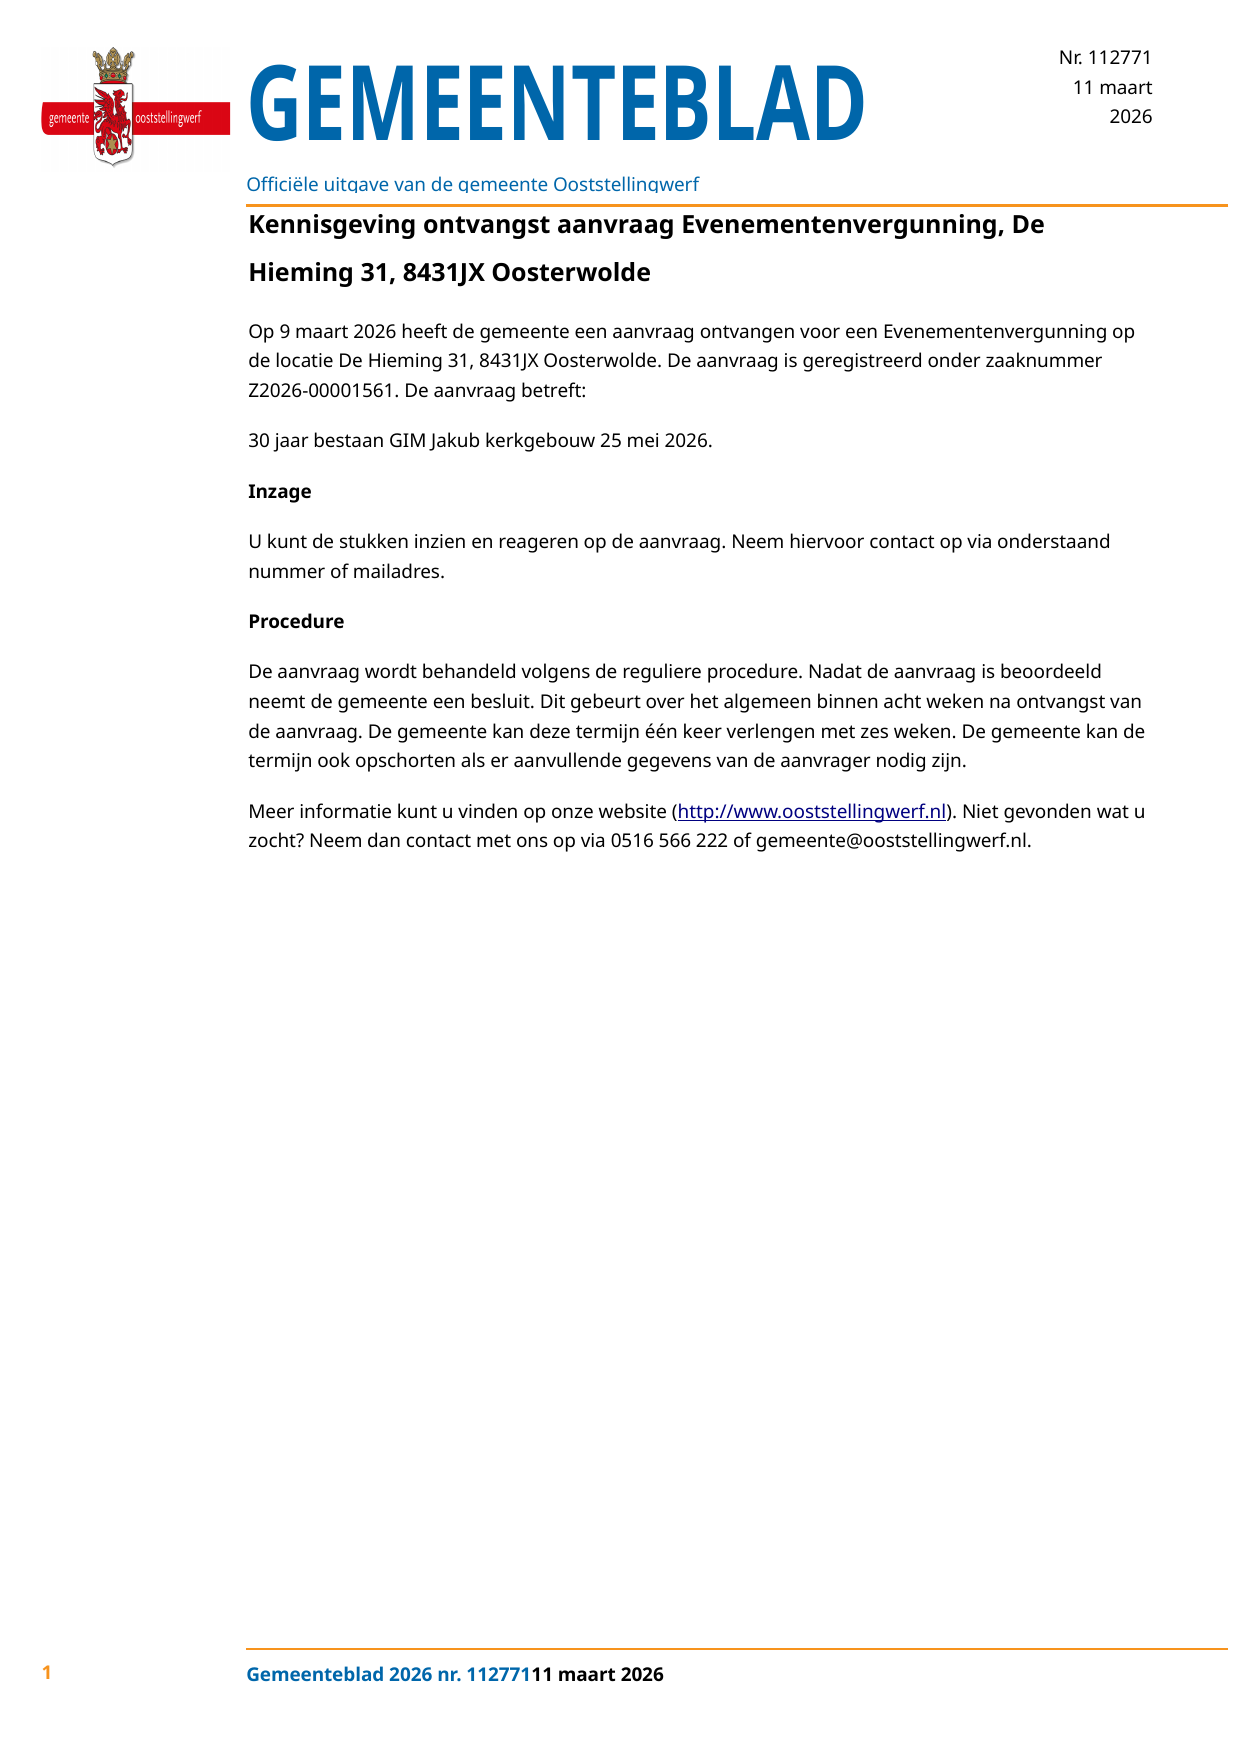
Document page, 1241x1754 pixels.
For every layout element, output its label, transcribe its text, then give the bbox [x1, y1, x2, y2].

text Kennisgeving ontvangst aanvraag Evenementenvergunning, De Hieming 31, 8431JX Oosterwolde [248, 207, 1152, 288]
text Meer informatie kunt u vinden op onze website (http://www.ooststellingwerf.nl). Niet gevonden wat u zocht? Neem dan contact met ons op via 0516 566 222 of gemeente@ooststellingwerf.nl. [248, 798, 1152, 853]
text De aanvraag wordt behandeld volgens de reguliere procedure. Nadat de aanvraag is beoordeeld neemt de gemeente een besluit. Dit gebeurt over het algemeen binnen acht weken na ontvangst van de aanvraag. De gemeente kan deze termijn één keer verlengen met zes weken. De gemeente kan de termijn ook opschorten als er aanvullende gegevens van de aanvrager nodig zijn. [248, 659, 1152, 773]
text Op 9 maart 2026 heeft de gemeente een aanvraag ontvangen voor een Evenementenvergunning op de locatie De Hieming 31, 8431JX Oosterwolde. De aanvraag is geregistreerd onder zaaknummer Z2026-00001561. De aanvraag betreft: [248, 318, 1152, 403]
text U kunt de stukken inzien en reageren op de aanvraag. Neem hiervoor contact op via onderstaand nummer of mailadres. [248, 528, 1152, 584]
text Inzage [248, 478, 1152, 504]
text Procedure [248, 608, 1152, 634]
text 30 jaar bestaan GIM Jakub kerkgebouw 25 mei 2026. [248, 427, 1152, 453]
picture [41, 47, 231, 172]
